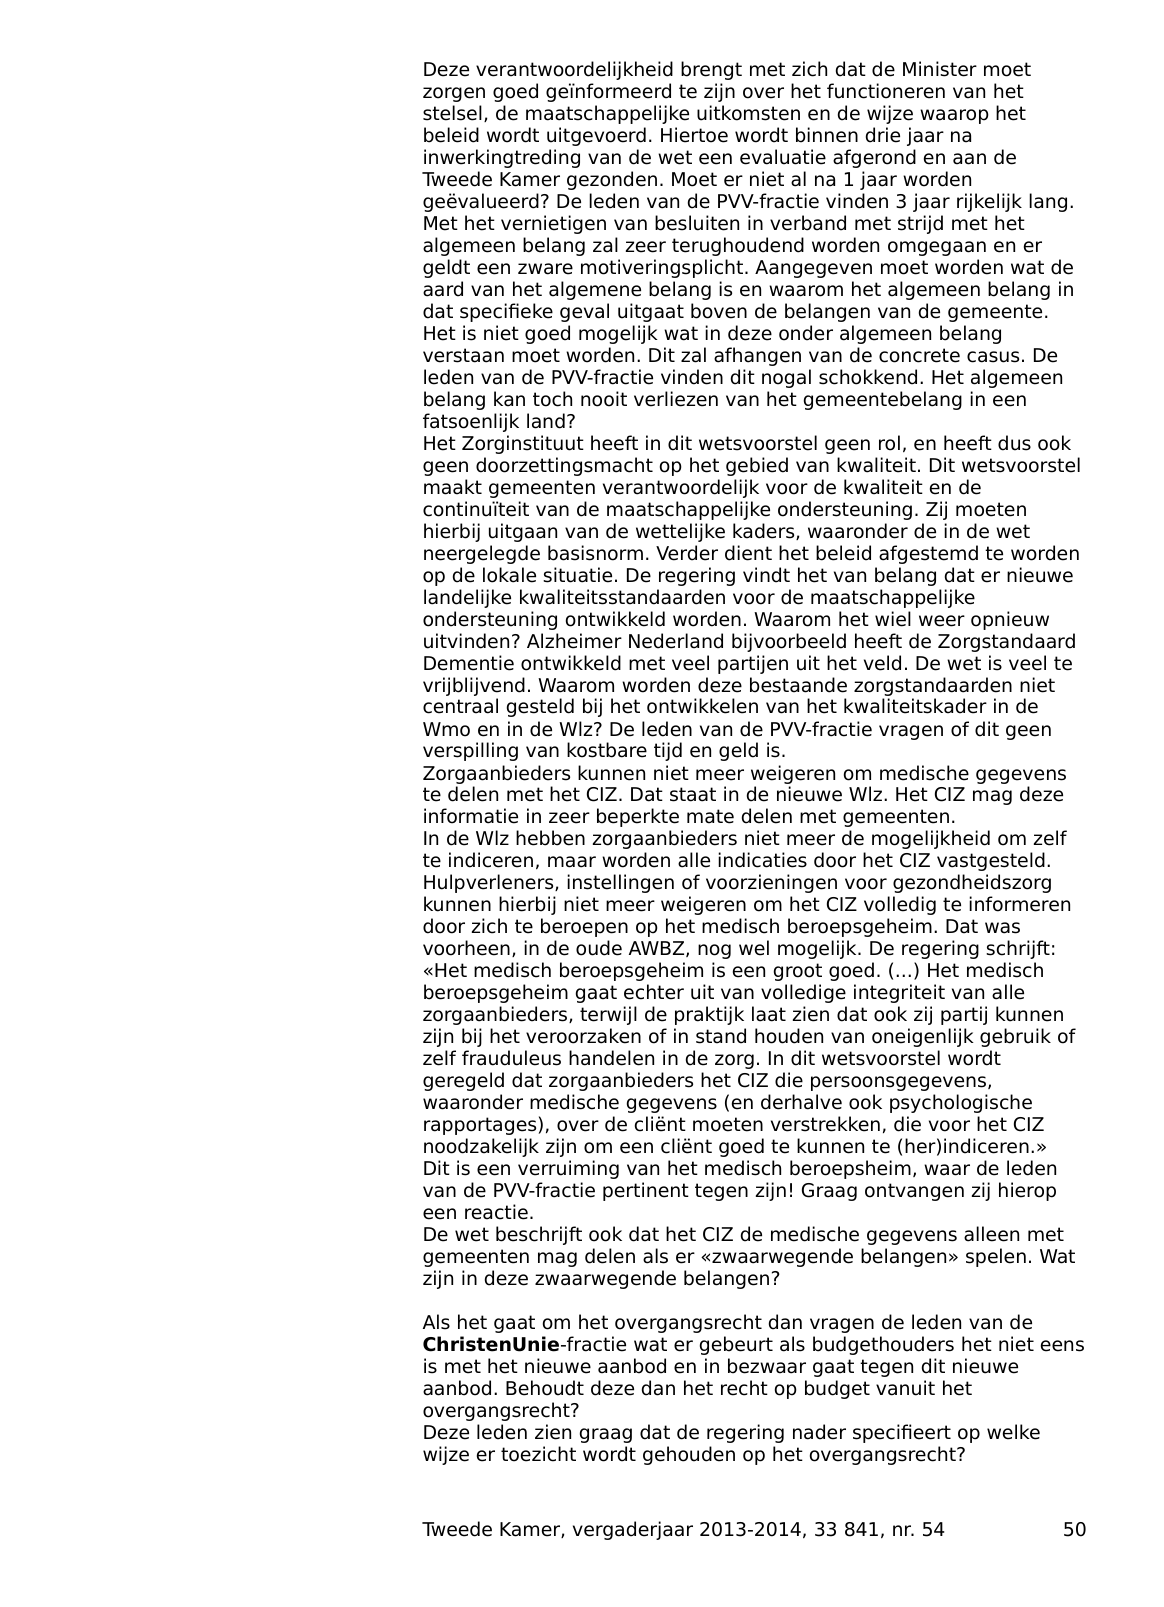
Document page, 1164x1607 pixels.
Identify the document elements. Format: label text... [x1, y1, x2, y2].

text De wet beschrijft ook dat het CIZ de medische gegevens alleen met gemeenten mag delen als er «zwaarwegende belangen» spelen. Wat zijn in deze zwaarwegende belangen? [422, 1224, 1087, 1290]
text In de Wlz hebben zorgaanbieders niet meer de mogelijkheid om zelf te indiceren, maar worden alle indicaties door het CIZ vastgesteld. Hulpverleners, instellingen of voorzieningen voor gezondheidszorg kunnen hierbij niet meer weigeren om het CIZ volledig te informeren door zich te beroepen op het medisch beroepsgeheim. Dat was voorheen, in de oude AWBZ, nog wel mogelijk. De regering schrijft: «Het medisch beroepsgeheim is een groot goed. (...) Het medisch beroepsgeheim gaat echter uit van volledige integriteit van alle zorgaanbieders, terwijl de praktijk laat zien dat ook zij partij kunnen zijn bij het veroorzaken of in stand houden van oneigenlijk gebruik of zelf frauduleus handelen in de zorg. In dit wetsvoorstel wordt geregeld dat zorgaanbieders het CIZ die persoonsgegevens, waaronder medische gegevens (en derhalve ook psychologische rapportages), over de cliënt moeten verstrekken, die voor het CIZ noodzakelijk zijn om een cliënt goed te kunnen te (her)indiceren.» [422, 828, 1087, 1158]
text Met het vernietigen van besluiten in verband met strijd met het algemeen belang zal zeer terughoudend worden omgegaan en er geldt een zware motiveringsplicht. Aangegeven moet worden wat de aard van het algemene belang is en waarom het algemeen belang in dat specifieke geval uitgaat boven de belangen van de gemeente. Het is niet goed mogelijk wat in deze onder algemeen belang verstaan moet worden. Dit zal afhangen van de concrete casus. De leden van de PVV-fractie vinden dit nogal schokkend. Het algemeen belang kan toch nooit verliezen van het gemeentebelang in een fatsoenlijk land? [422, 213, 1087, 433]
text Het Zorginstituut heeft in dit wetsvoorstel geen rol, en heeft dus ook geen doorzettingsmacht op het gebied van kwaliteit. Dit wetsvoorstel maakt gemeenten verantwoordelijk voor de kwaliteit en de continuïteit van de maatschappelijke ondersteuning. Zij moeten hierbij uitgaan van de wettelijke kaders, waaronder de in de wet neergelegde basisnorm. Verder dient het beleid afgestemd te worden op de lokale situatie. De regering vindt het van belang dat er nieuwe landelijke kwaliteitsstandaarden voor de maatschappelijke ondersteuning ontwikkeld worden. Waarom het wiel weer opnieuw uitvinden? Alzheimer Nederland bijvoorbeeld heeft de Zorgstandaard Dementie ontwikkeld met veel partijen uit het veld. De wet is veel te vrijblijvend. Waarom worden deze bestaande zorgstandaarden niet centraal gesteld bij het ontwikkelen van het kwaliteitskader in de Wmo en in de Wlz? De leden van de PVV-fractie vragen of dit geen verspilling van kostbare tijd en geld is. [422, 433, 1087, 762]
text Dit is een verruiming van het medisch beroepsheim, waar de leden van de PVV-fractie pertinent tegen zijn! Graag ontvangen zij hierop een reactie. [422, 1158, 1087, 1224]
text Deze leden zien graag dat de regering nader specifieert op welke wijze er toezicht wordt gehouden op het overgangsrecht? [422, 1422, 1087, 1466]
text Deze verantwoordelijkheid brengt met zich dat de Minister moet zorgen goed geïnformeerd te zijn over het functioneren van het stelsel, de maatschappelijke uitkomsten en de wijze waarop het beleid wordt uitgevoerd. Hiertoe wordt binnen drie jaar na inwerkingtreding van de wet een evaluatie afgerond en aan de Tweede Kamer gezonden. Moet er niet al na 1 jaar worden geëvalueerd? De leden van de PVV-fractie vinden 3 jaar rijkelijk lang. [422, 59, 1087, 213]
text Zorgaanbieders kunnen niet meer weigeren om medische gegevens te delen met het CIZ. Dat staat in de nieuwe Wlz. Het CIZ mag deze informatie in zeer beperkte mate delen met gemeenten. [422, 762, 1087, 828]
text Als het gaat om het overgangsrecht dan vragen de leden van de ChristenUnie-fractie wat er gebeurt als budgethouders het niet eens is met het nieuwe aanbod en in bezwaar gaat tegen dit nieuwe aanbod. Behoudt deze dan het recht op budget vanuit het overgangsrecht? [422, 1312, 1087, 1422]
